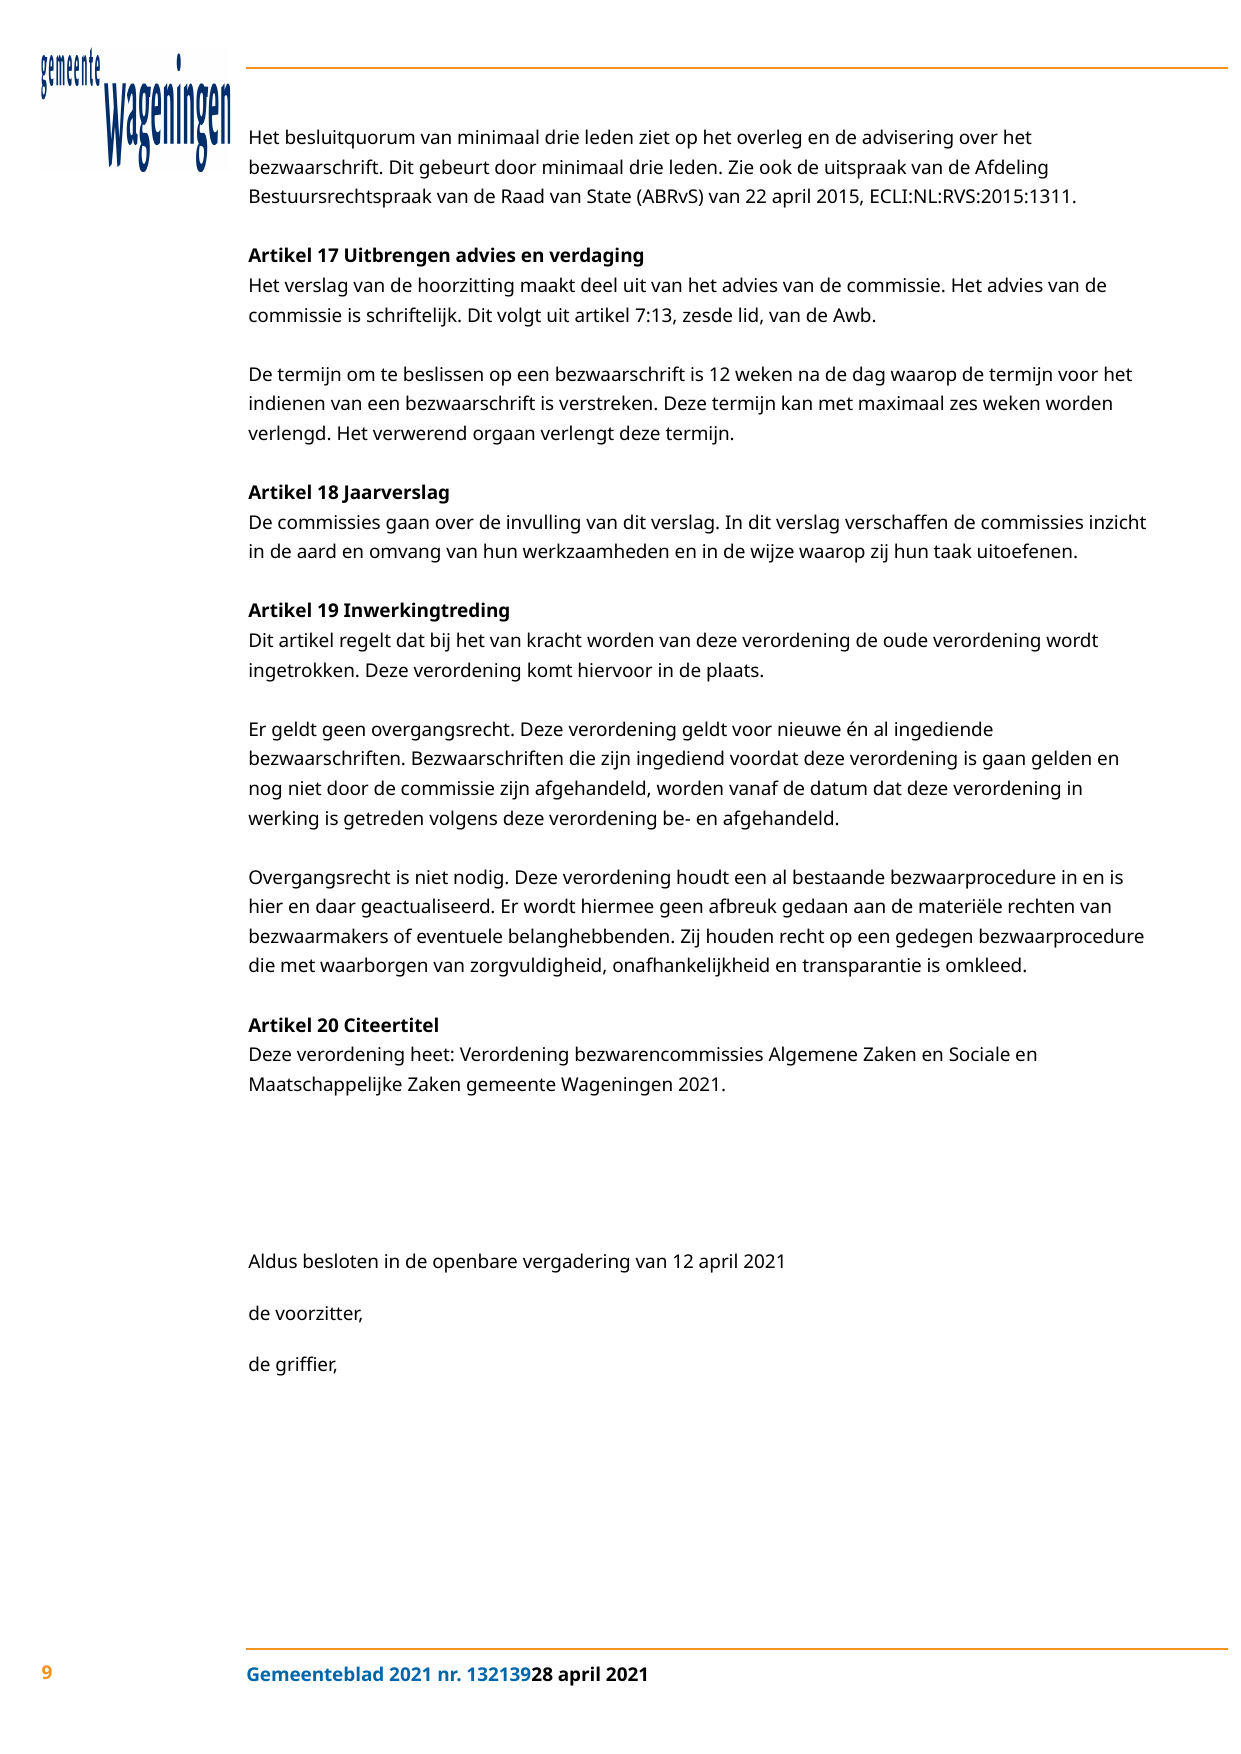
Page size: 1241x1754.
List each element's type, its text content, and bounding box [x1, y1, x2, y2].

text Artikel 18 Jaarverslag [248, 479, 1152, 505]
text Het verslag van de hoorzitting maakt deel uit van het advies van de commissie. Het advies van de commissie is schriftelijk. Dit volgt uit artikel 7:13, zesde lid, van de Awb. [248, 272, 1152, 328]
text Dit artikel regelt dat bij het van kracht worden van deze verordening de oude verordening wordt ingetrokken. Deze verordening komt hiervoor in de plaats. [248, 627, 1152, 683]
text Er geldt geen overgangsrecht. Deze verordening geldt voor nieuwe én al ingediende bezwaarschriften. Bezwaarschriften die zijn ingediend voordat deze verordening is gaan gelden en nog niet door de commissie zijn afgehandeld, worden vanaf de datum dat deze verordening in werking is getreden volgens deze verordening be- en afgehandeld. [248, 716, 1152, 831]
text De commissies gaan over de invulling van dit verslag. In dit verslag verschaffen de commissies inzicht in de aard en omvang van hun werkzaamheden en in de wijze waarop zij hun taak uitoefenen. [248, 509, 1152, 564]
text Het besluitquorum van minimaal drie leden ziet op het overleg en de advisering over het bezwaarschrift. Dit gebeurt door minimaal drie leden. Zie ook de uitspraak van de Afdeling Bestuursrechtspraak van de Raad van State (ABRvS) van 22 april 2015, ECLI:NL:RVS:2015:1311. [248, 124, 1152, 209]
text Deze verordening heet: Verordening bezwarencommissies Algemene Zaken en Sociale en Maatschappelijke Zaken gemeente Wageningen 2021. [248, 1041, 1152, 1097]
text Overgangsrecht is niet nodig. Deze verordening houdt een al bestaande bezwaarprocedure in en is hier en daar geactualiseerd. Er wordt hiermee geen afbreuk gedaan aan de materiële rechten van bezwaarmakers of eventuele belanghebbenden. Zij houden recht op een gedegen bezwaarprocedure die met waarborgen van zorgvuldigheid, onafhankelijkheid en transparantie is omkleed. [248, 864, 1152, 978]
text De termijn om te beslissen op een bezwaarschrift is 12 weken na de dag waarop de termijn voor het indienen van een bezwaarschrift is verstreken. Deze termijn kan met maximaal zes weken worden verlengd. Het verwerend orgaan verlengt deze termijn. [248, 361, 1152, 446]
text Artikel 19 Inwerkingtreding [248, 598, 1152, 623]
picture [41, 47, 231, 172]
text Artikel 20 Citeertitel [248, 1012, 1152, 1038]
text de voorzitter, [248, 1300, 1152, 1326]
text Artikel 17 Uitbrengen advies en verdaging [248, 243, 1152, 268]
text Aldus besloten in de openbare vergadering van 12 april 2021 [248, 1248, 1152, 1274]
text de griffier, [248, 1351, 1152, 1377]
